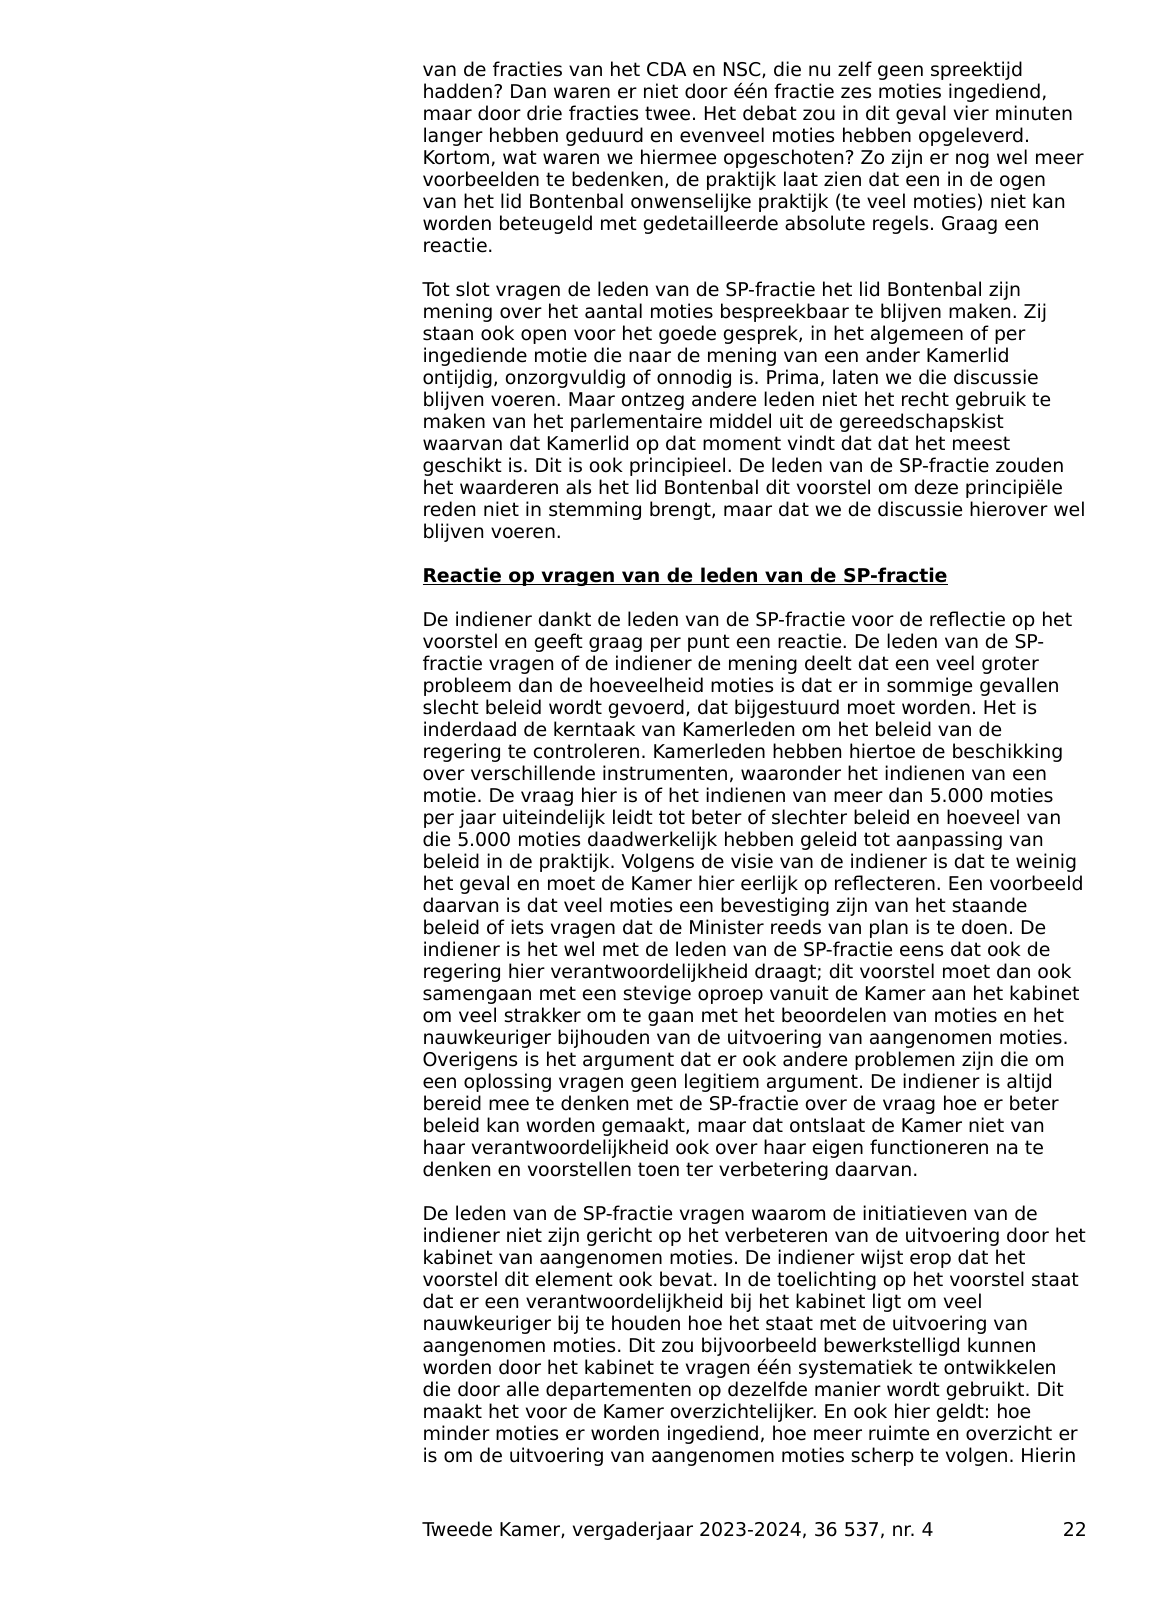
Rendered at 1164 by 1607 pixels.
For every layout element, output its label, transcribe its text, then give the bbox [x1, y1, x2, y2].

subtitle Reactie op vragen van de leden van de SP-fractie [422, 565, 1087, 587]
text Tot slot vragen de leden van de SP-fractie het lid Bontenbal zijn mening over het aantal moties bespreekbaar te blijven maken. Zij staan ook open voor het goede gesprek, in het algemeen of per ingediende motie die naar de mening van een ander Kamerlid ontijdig, onzorgvuldig of onnodig is. Prima, laten we die discussie blijven voeren. Maar ontzeg andere leden niet het recht gebruik te maken van het parlementaire middel uit de gereedschapskist waarvan dat Kamerlid op dat moment vindt dat dat het meest geschikt is. Dit is ook principieel. De leden van de SP-fractie zouden het waarderen als het lid Bontenbal dit voorstel om deze principiële reden niet in stemming brengt, maar dat we de discussie hierover wel blijven voeren. [422, 279, 1087, 543]
text De indiener dankt de leden van de SP-fractie voor de reflectie op het voorstel en geeft graag per punt een reactie. De leden van de SP-fractie vragen of de indiener de mening deelt dat een veel groter probleem dan de hoeveelheid moties is dat er in sommige gevallen slecht beleid wordt gevoerd, dat bijgestuurd moet worden. Het is inderdaad de kerntaak van Kamerleden om het beleid van de regering te controleren. Kamerleden hebben hiertoe de beschikking over verschillende instrumenten, waaronder het indienen van een motie. De vraag hier is of het indienen van meer dan 5.000 moties per jaar uiteindelijk leidt tot beter of slechter beleid en hoeveel van die 5.000 moties daadwerkelijk hebben geleid tot aanpassing van beleid in de praktijk. Volgens de visie van de indiener is dat te weinig het geval en moet de Kamer hier eerlijk op reflecteren. Een voorbeeld daarvan is dat veel moties een bevestiging zijn van het staande beleid of iets vragen dat de Minister reeds van plan is te doen. De indiener is het wel met de leden van de SP-fractie eens dat ook de regering hier verantwoordelijkheid draagt; dit voorstel moet dan ook samengaan met een stevige oproep vanuit de Kamer aan het kabinet om veel strakker om te gaan met het beoordelen van moties en het nauwkeuriger bijhouden van de uitvoering van aangenomen moties. Overigens is het argument dat er ook andere problemen zijn die om een oplossing vragen geen legitiem argument. De indiener is altijd bereid mee te denken met de SP-fractie over de vraag hoe er beter beleid kan worden gemaakt, maar dat ontslaat de Kamer niet van haar verantwoordelijkheid ook over haar eigen functioneren na te denken en voorstellen toen ter verbetering daarvan. [422, 609, 1087, 1181]
text De leden van de SP-fractie vragen waarom de initiatieven van de indiener niet zijn gericht op het verbeteren van de uitvoering door het kabinet van aangenomen moties. De indiener wijst erop dat het voorstel dit element ook bevat. In de toelichting op het voorstel staat dat er een verantwoordelijkheid bij het kabinet ligt om veel nauwkeuriger bij te houden hoe het staat met de uitvoering van aangenomen moties. Dit zou bijvoorbeeld bewerkstelligd kunnen worden door het kabinet te vragen één systematiek te ontwikkelen die door alle departementen op dezelfde manier wordt gebruikt. Dit maakt het voor de Kamer overzichtelijker. En ook hier geldt: hoe minder moties er worden ingediend, hoe meer ruimte en overzicht er is om de uitvoering van aangenomen moties scherp te volgen. Hierin [422, 1203, 1087, 1467]
text van de fracties van het CDA en NSC, die nu zelf geen spreektijd hadden? Dan waren er niet door één fractie zes moties ingediend, maar door drie fracties twee. Het debat zou in dit geval vier minuten langer hebben geduurd en evenveel moties hebben opgeleverd. Kortom, wat waren we hiermee opgeschoten? Zo zijn er nog wel meer voorbeelden te bedenken, de praktijk laat zien dat een in de ogen van het lid Bontenbal onwenselijke praktijk (te veel moties) niet kan worden beteugeld met gedetailleerde absolute regels. Graag een reactie. [422, 59, 1087, 257]
